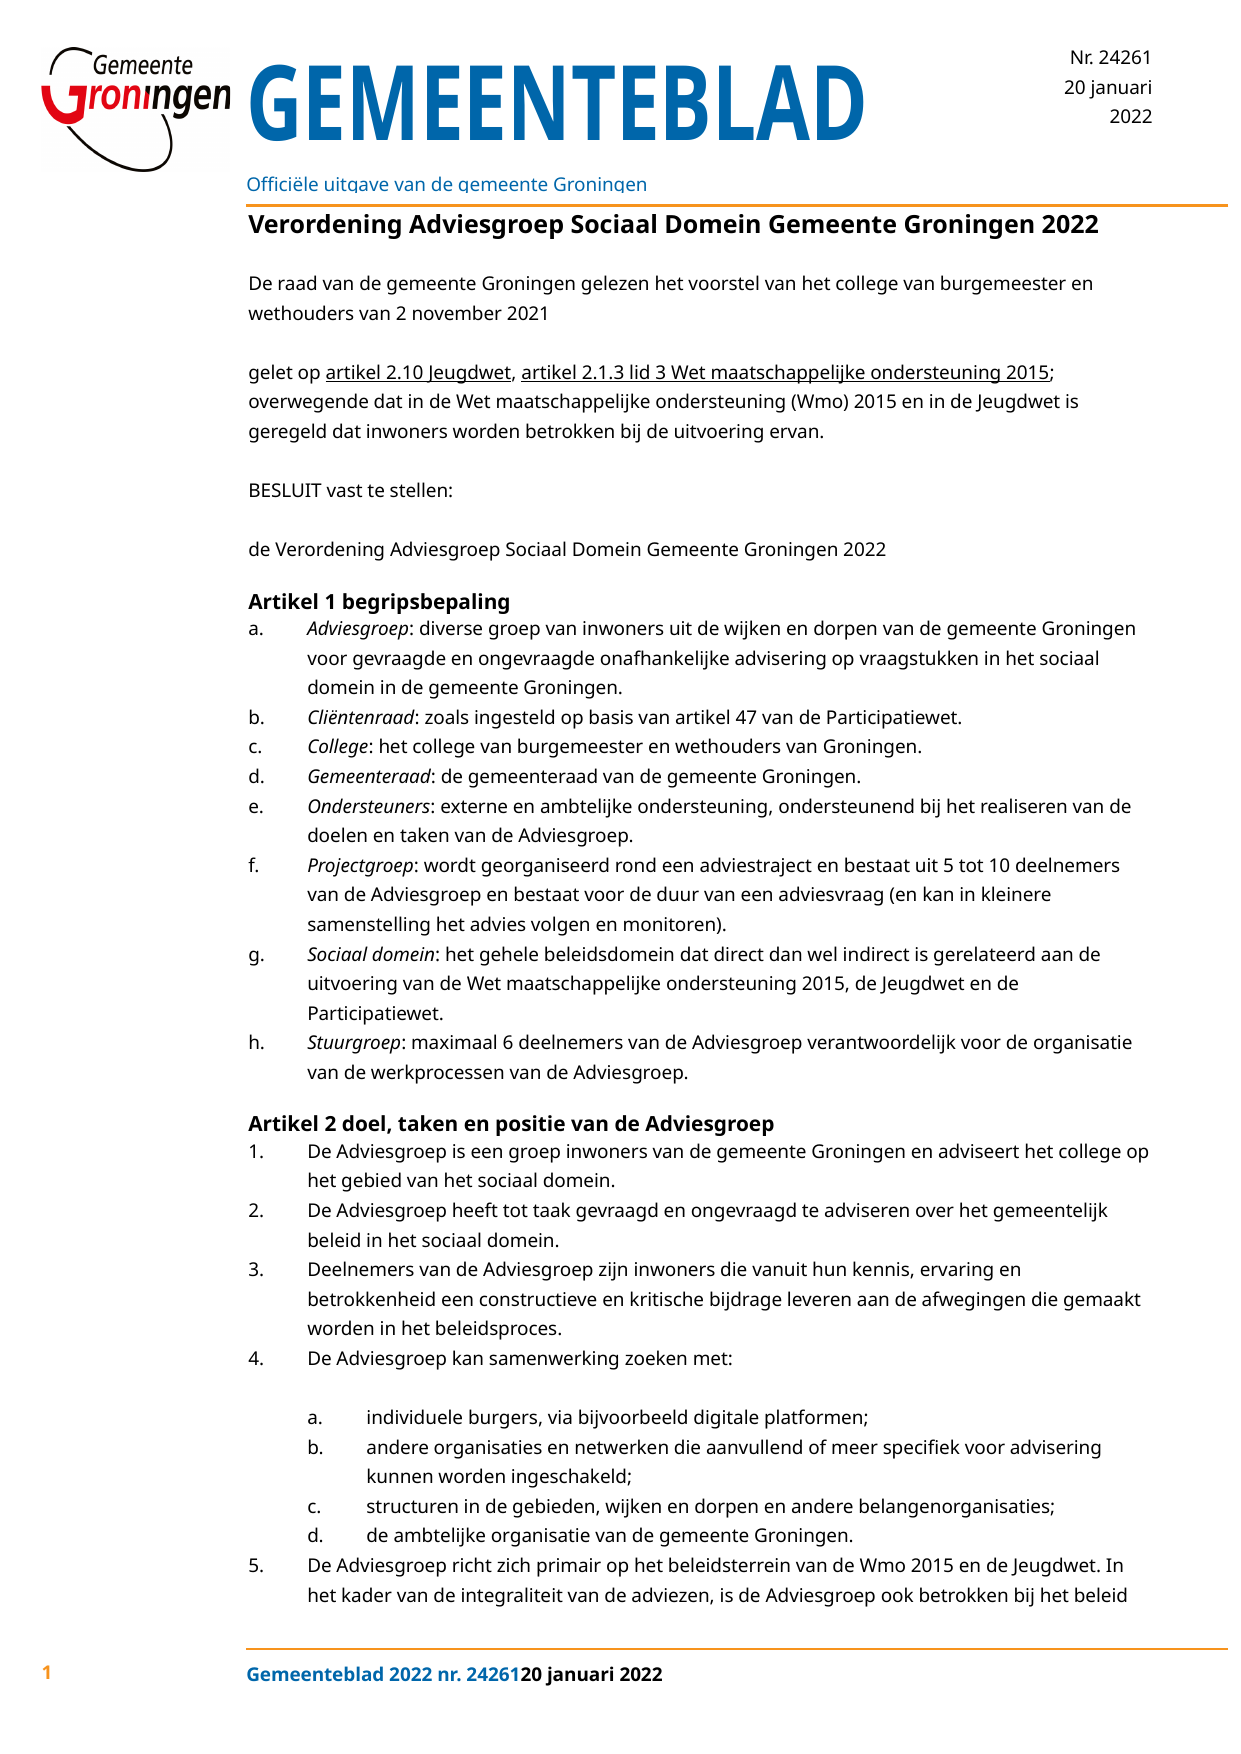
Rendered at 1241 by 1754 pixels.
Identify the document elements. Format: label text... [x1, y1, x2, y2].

list De Adviesgroep heeft tot taak gevraagd en ongevraagd te adviseren over het gemeentelijk beleid in het sociaal domein. [248, 1197, 1152, 1252]
list Adviesgroep: diverse groep van inwoners uit de wijken en dorpen van de gemeente Groningen voor gevraagde en ongevraagde onafhankelijke advisering op vraagstukken in het sociaal domein in de gemeente Groningen. [248, 615, 1152, 700]
text De raad van de gemeente Groningen gelezen het voorstel van het college van burgemeester en wethouders van 2 november 2021 [248, 270, 1152, 326]
picture [41, 47, 231, 172]
list De Adviesgroep richt zich primair op het beleidsterrein van de Wmo 2015 en de Jeugdwet. In het kader van de integraliteit van de adviezen, is de Adviesgroep ook betrokken bij het beleid [248, 1552, 1152, 1607]
list College: het college van burgemeester en wethouders van Groningen. [248, 734, 1152, 759]
text Verordening Adviesgroep Sociaal Domein Gemeente Groningen 2022 [248, 207, 1152, 241]
list Gemeenteraad: de gemeenteraad van de gemeente Groningen. [248, 763, 1152, 789]
list Projectgroep: wordt georganiseerd rond een adviestraject en bestaat uit 5 tot 10 deelnemers van de Adviesgroep en bestaat voor de duur van een adviesvraag (en kan in kleinere samenstelling het advies volgen en monitoren). [248, 852, 1152, 937]
text Artikel 2 doel, taken en positie van de Adviesgroep [248, 1109, 1152, 1138]
list structuren in de gebieden, wijken en dorpen en andere belangenorganisaties; [307, 1493, 1152, 1519]
list Sociaal domein: het gehele beleidsdomein dat direct dan wel indirect is gerelateerd aan de uitvoering van de Wet maatschappelijke ondersteuning 2015, de Jeugdwet en de Participatiewet. [248, 941, 1152, 1026]
list individuele burgers, via bijvoorbeeld digitale platformen; [307, 1404, 1152, 1430]
list Ondersteuners: externe en ambtelijke ondersteuning, ondersteunend bij het realiseren van de doelen en taken van de Adviesgroep. [248, 793, 1152, 848]
list Cliëntenraad: zoals ingesteld op basis van artikel 47 van de Participatiewet. [248, 704, 1152, 730]
list Deelnemers van de Adviesgroep zijn inwoners die vanuit hun kennis, ervaring en betrokkenheid een constructieve en kritische bijdrage leveren aan de afwegingen die gemaakt worden in het beleidsproces. [248, 1256, 1152, 1341]
list De Adviesgroep kan samenwerking zoeken met: [248, 1345, 1152, 1371]
list De Adviesgroep is een groep inwoners van de gemeente Groningen en adviseert het college op het gebied van het sociaal domein. [248, 1138, 1152, 1193]
list andere organisaties en netwerken die aanvullend of meer specifiek voor advisering kunnen worden ingeschakeld; [307, 1434, 1152, 1489]
text Artikel 1 begripsbepaling [248, 587, 1152, 615]
list Stuurgroep: maximaal 6 deelnemers van de Adviesgroep verantwoordelijk voor de organisatie van de werkprocessen van de Adviesgroep. [248, 1029, 1152, 1085]
text de Verordening Adviesgroep Sociaal Domein Gemeente Groningen 2022 [248, 537, 1152, 562]
text gelet op artikel 2.10 Jeugdwet, artikel 2.1.3 lid 3 Wet maatschappelijke ondersteuning 2015; overwegende dat in de Wet maatschappelijke ondersteuning (Wmo) 2015 en in de Jeugdwet is geregeld dat inwoners worden betrokken bij de uitvoering ervan. [248, 359, 1152, 444]
list de ambtelijke organisatie van de gemeente Groningen. [307, 1523, 1152, 1548]
text BESLUIT vast te stellen: [248, 477, 1152, 503]
